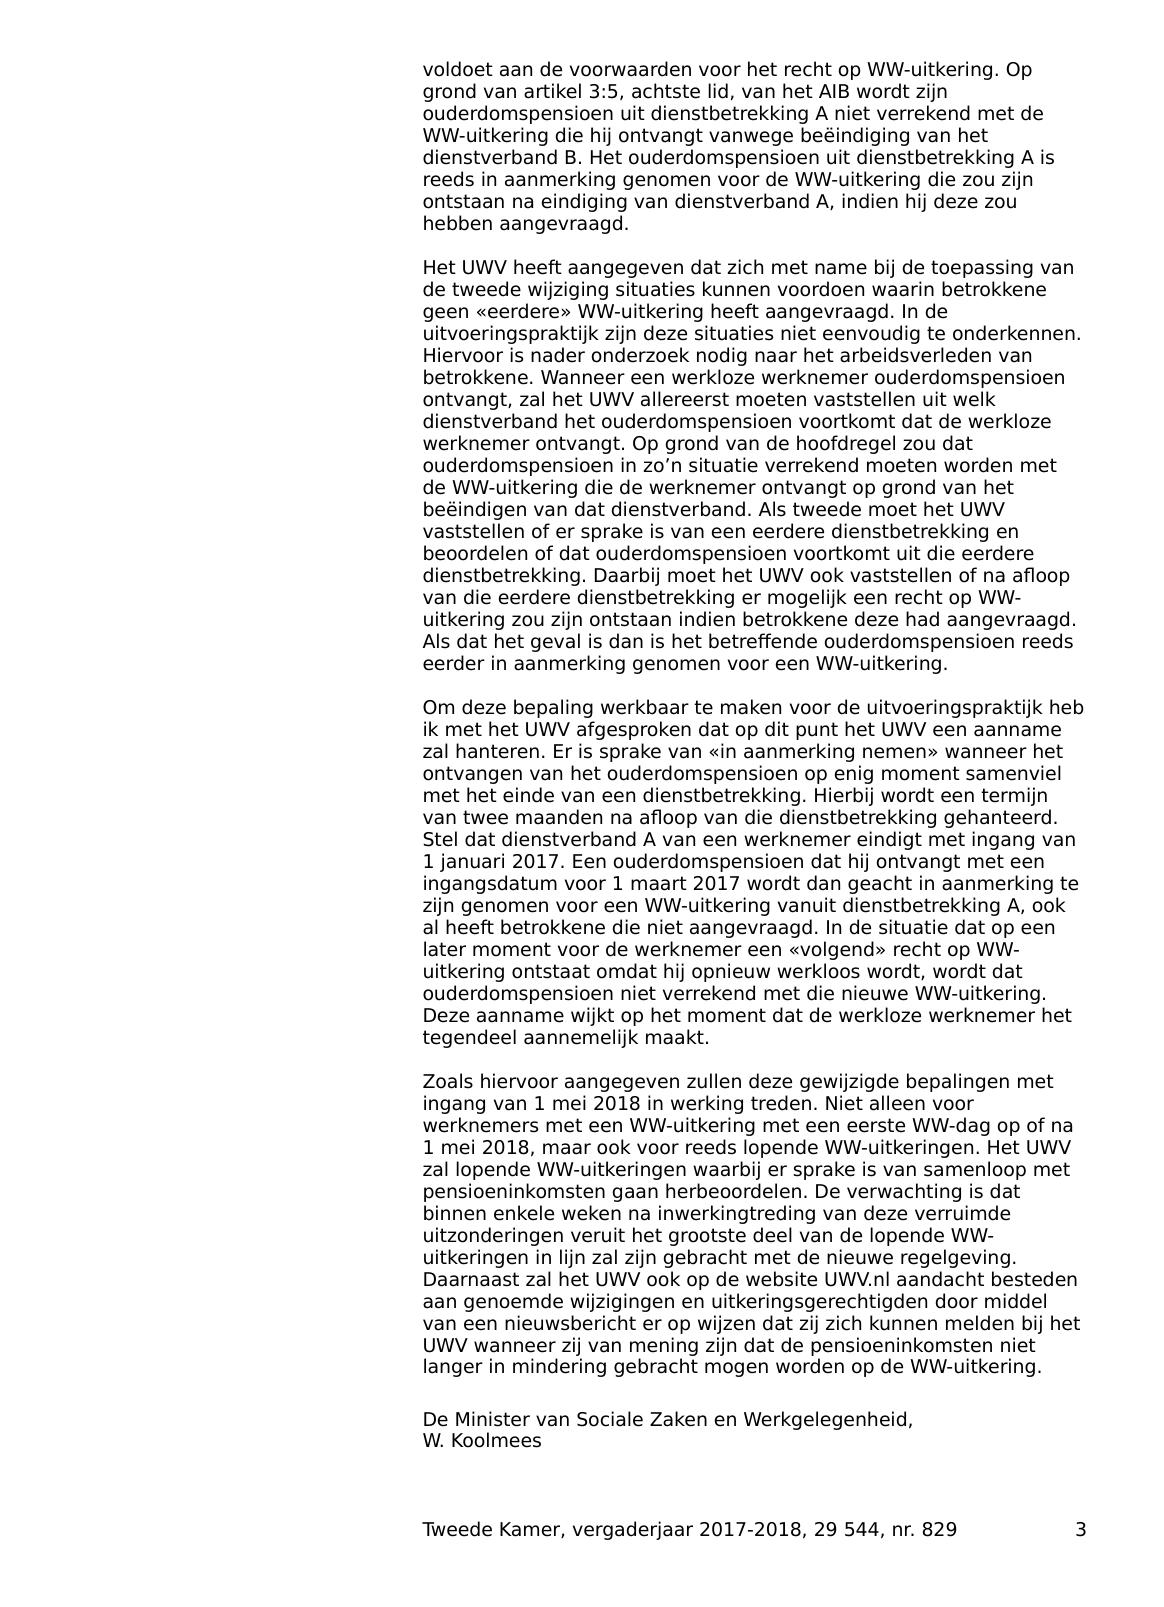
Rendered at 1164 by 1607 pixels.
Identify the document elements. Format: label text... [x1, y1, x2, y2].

text Om deze bepaling werkbaar te maken voor de uitvoeringspraktijk heb ik met het UWV afgesproken dat op dit punt het UWV een aanname zal hanteren. Er is sprake van «in aanmerking nemen» wanneer het ontvangen van het ouderdomspensioen op enig moment samenviel met het einde van een dienstbetrekking. Hierbij wordt een termijn van twee maanden na afloop van die dienstbetrekking gehanteerd. Stel dat dienstverband A van een werknemer eindigt met ingang van 1 januari 2017. Een ouderdomspensioen dat hij ontvangt met een ingangsdatum voor 1 maart 2017 wordt dan geacht in aanmerking te zijn genomen voor een WW-uitkering vanuit dienstbetrekking A, ook al heeft betrokkene die niet aangevraagd. In de situatie dat op een later moment voor de werknemer een «volgend» recht op WW-uitkering ontstaat omdat hij opnieuw werkloos wordt, wordt dat ouderdomspensioen niet verrekend met die nieuwe WW-uitkering. Deze aanname wijkt op het moment dat de werkloze werknemer het tegendeel aannemelijk maakt. [422, 697, 1087, 1048]
text voldoet aan de voorwaarden voor het recht op WW-uitkering. Op grond van artikel 3:5, achtste lid, van het AIB wordt zijn ouderdomspensioen uit dienstbetrekking A niet verrekend met de WW-uitkering die hij ontvangt vanwege beëindiging van het dienstverband B. Het ouderdomspensioen uit dienstbetrekking A is reeds in aanmerking genomen voor de WW-uitkering die zou zijn ontstaan na eindiging van dienstverband A, indien hij deze zou hebben aangevraagd. [422, 59, 1087, 235]
text Het UWV heeft aangegeven dat zich met name bij de toepassing van de tweede wijziging situaties kunnen voordoen waarin betrokkene geen «eerdere» WW-uitkering heeft aangevraagd. In de uitvoeringspraktijk zijn deze situaties niet eenvoudig te onderkennen. Hiervoor is nader onderzoek nodig naar het arbeidsverleden van betrokkene. Wanneer een werkloze werknemer ouderdomspensioen ontvangt, zal het UWV allereerst moeten vaststellen uit welk dienstverband het ouderdomspensioen voortkomt dat de werkloze werknemer ontvangt. Op grond van de hoofdregel zou dat ouderdomspensioen in zo’n situatie verrekend moeten worden met de WW-uitkering die de werknemer ontvangt op grond van het beëindigen van dat dienstverband. Als tweede moet het UWV vaststellen of er sprake is van een eerdere dienstbetrekking en beoordelen of dat ouderdomspensioen voortkomt uit die eerdere dienstbetrekking. Daarbij moet het UWV ook vaststellen of na afloop van die eerdere dienstbetrekking er mogelijk een recht op WW-uitkering zou zijn ontstaan indien betrokkene deze had aangevraagd. Als dat het geval is dan is het betreffende ouderdomspensioen reeds eerder in aanmerking genomen voor een WW-uitkering. [422, 257, 1087, 675]
text De Minister van Sociale Zaken en Werkgelegenheid, W. Koolmees [422, 1408, 1087, 1452]
text Zoals hiervoor aangegeven zullen deze gewijzigde bepalingen met ingang van 1 mei 2018 in werking treden. Niet alleen voor werknemers met een WW-uitkering met een eerste WW-dag op of na 1 mei 2018, maar ook voor reeds lopende WW-uitkeringen. Het UWV zal lopende WW-uitkeringen waarbij er sprake is van samenloop met pensioeninkomsten gaan herbeoordelen. De verwachting is dat binnen enkele weken na inwerkingtreding van deze verruimde uitzonderingen veruit het grootste deel van de lopende WW-uitkeringen in lijn zal zijn gebracht met de nieuwe regelgeving. Daarnaast zal het UWV ook op de website UWV.nl aandacht besteden aan genoemde wijzigingen en uitkeringsgerechtigden door middel van een nieuwsbericht er op wijzen dat zij zich kunnen melden bij het UWV wanneer zij van mening zijn dat de pensioeninkomsten niet langer in mindering gebracht mogen worden op de WW-uitkering. [422, 1071, 1087, 1378]
